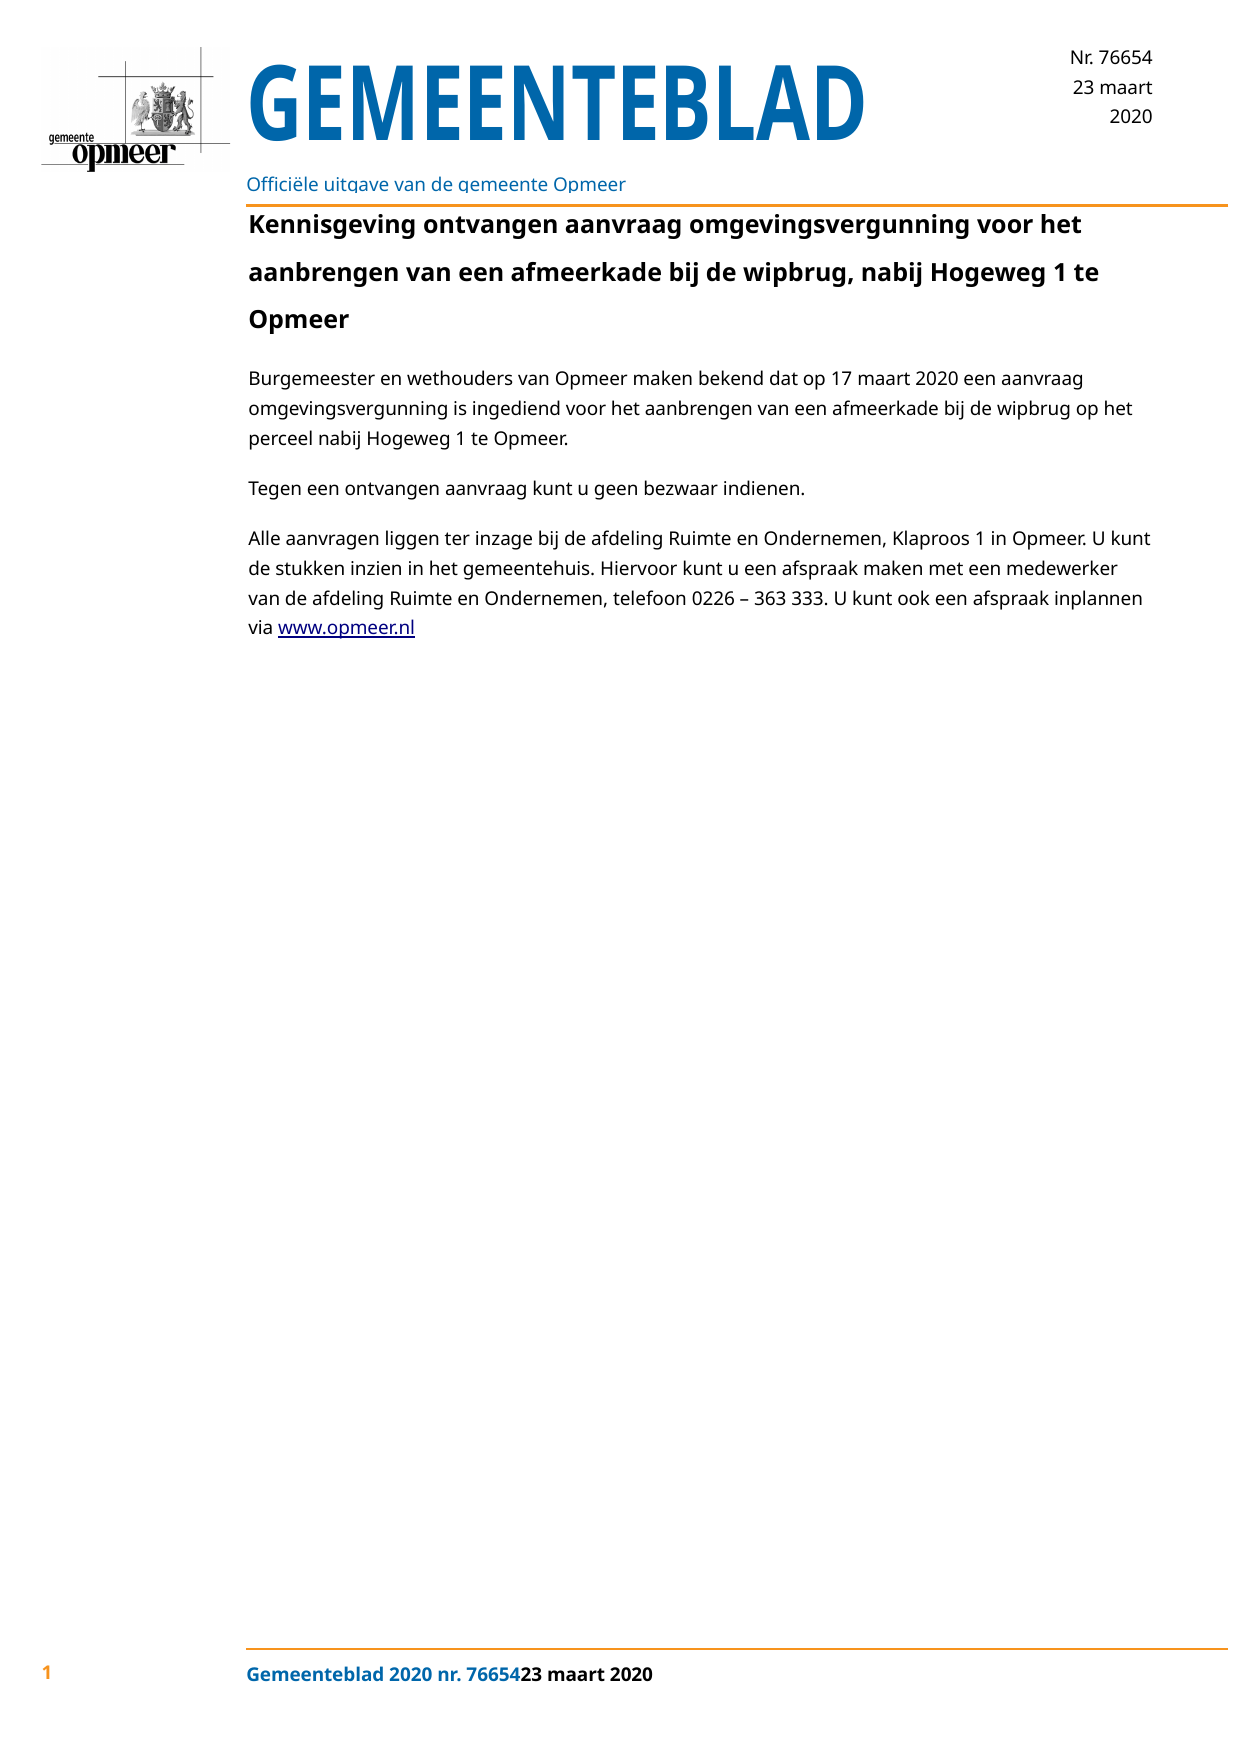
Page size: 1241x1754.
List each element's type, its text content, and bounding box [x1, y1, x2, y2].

text Kennisgeving ontvangen aanvraag omgevingsvergunning voor het aanbrengen van een afmeerkade bij de wipbrug, nabij Hogeweg 1 te Opmeer [248, 207, 1152, 336]
text Burgemeester en wethouders van Opmeer maken bekend dat op 17 maart 2020 een aanvraag omgevingsvergunning is ingediend voor het aanbrengen van een afmeerkade bij de wipbrug op het perceel nabij Hogeweg 1 te Opmeer. [248, 366, 1152, 450]
picture [41, 47, 231, 172]
text Tegen een ontvangen aanvraag kunt u geen bezwaar indienen. [248, 475, 1152, 501]
text Alle aanvragen liggen ter inzage bij de afdeling Ruimte en Ondernemen, Klaproos 1 in Opmeer. U kunt de stukken inzien in het gemeentehuis. Hiervoor kunt u een afspraak maken met een medewerker van de afdeling Ruimte en Ondernemen, telefoon 0226 – 363 333. U kunt ook een afspraak inplannen via www.opmeer.nl [248, 526, 1152, 640]
